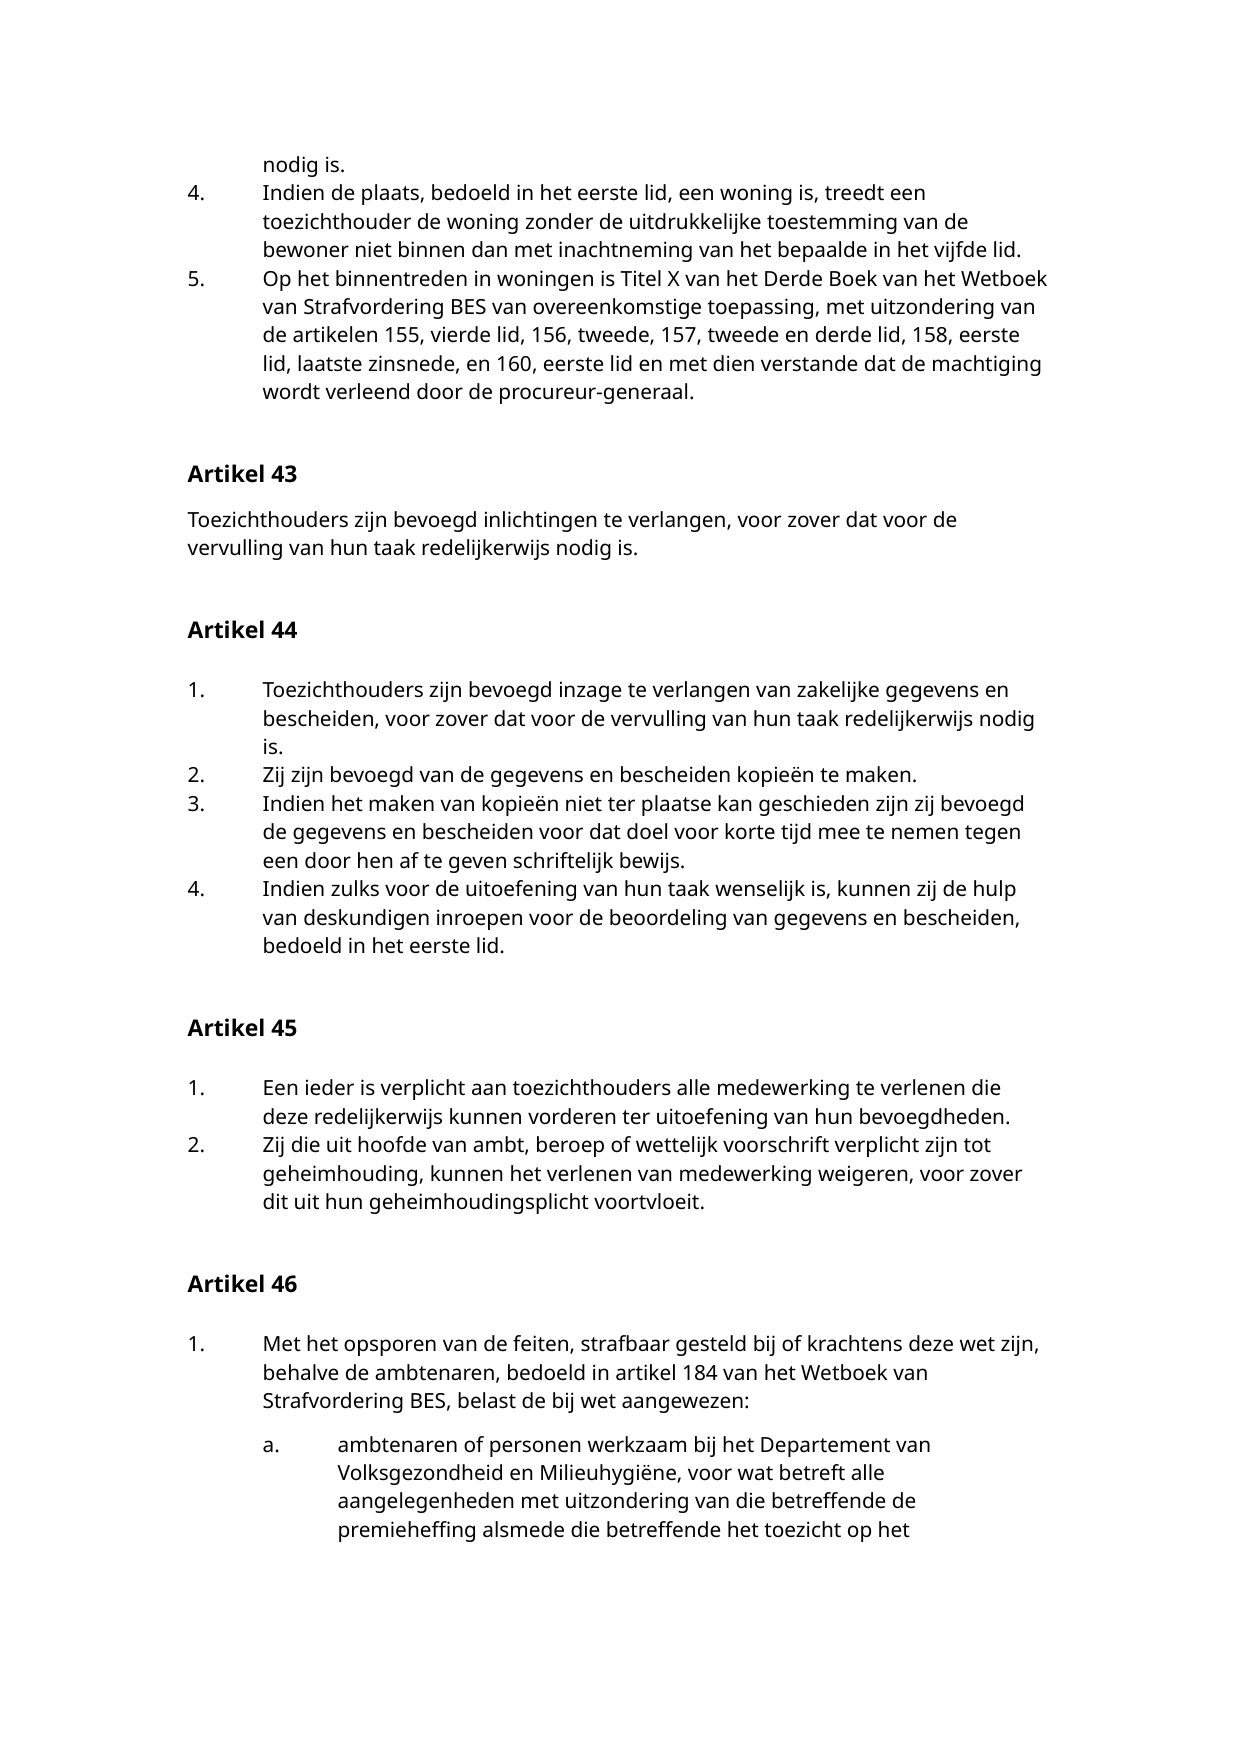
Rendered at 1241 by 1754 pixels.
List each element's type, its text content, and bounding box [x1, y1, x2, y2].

subtitle Artikel 45 [187, 1012, 1053, 1043]
list Zij die uit hoofde van ambt, beroep of wettelijk voorschrift verplicht zijn tot geheimhouding, kunnen het verlenen van medewerking weigeren, voor zover dit uit hun geheimhoudingsplicht voortvloeit. [187, 1130, 1053, 1216]
list ambtenaren of personen werkzaam bij het Departement van Volksgezondheid en Milieuhygiëne, voor wat betreft alle aangelegenheden met uitzondering van die betreffende de premieheffing alsmede die betreffende het toezicht op het [262, 1430, 1053, 1543]
list Een ieder is verplicht aan toezichthouders alle medewerking te verlenen die deze redelijkerwijs kunnen vorderen ter uitoefening van hun bevoegdheden. [187, 1073, 1053, 1130]
list nodig is. [187, 150, 1053, 178]
subtitle Artikel 43 [187, 458, 1053, 490]
subtitle Artikel 46 [187, 1268, 1053, 1299]
text Toezichthouders zijn bevoegd inlichtingen te verlangen, voor zover dat voor de vervulling van hun taak redelijkerwijs nodig is. [187, 505, 1053, 562]
list Indien de plaats, bedoeld in het eerste lid, een woning is, treedt een toezichthouder de woning zonder de uitdrukkelijke toestemming van de bewoner niet binnen dan met inachtneming van het bepaalde in het vijfde lid. [187, 178, 1053, 264]
list Toezichthouders zijn bevoegd inzage te verlangen van zakelijke gegevens en bescheiden, voor zover dat voor de vervulling van hun taak redelijkerwijs nodig is. [187, 675, 1053, 761]
list Indien zulks voor de uitoefening van hun taak wenselijk is, kunnen zij de hulp van deskundigen inroepen voor de beoordeling van gegevens en bescheiden, bedoeld in het eerste lid. [187, 874, 1053, 960]
list Zij zijn bevoegd van de gegevens en bescheiden kopieën te maken. [187, 761, 1053, 789]
list Met het opsporen van de feiten, strafbaar gesteld bij of krachtens deze wet zijn, behalve de ambtenaren, bedoeld in artikel 184 van het Wetboek van Strafvordering BES, belast de bij wet aangewezen: [187, 1329, 1053, 1415]
list Op het binnentreden in woningen is Titel X van het Derde Boek van het Wetboek van Strafvordering BES van overeenkomstige toepassing, met uitzondering van de artikelen 155, vierde lid, 156, tweede, 157, tweede en derde lid, 158, eerste lid, laatste zinsnede, en 160, eerste lid en met dien verstande dat de machtiging wordt verleend door de procureur-generaal. [187, 264, 1053, 406]
list Indien het maken van kopieën niet ter plaatse kan geschieden zijn zij bevoegd de gegevens en bescheiden voor dat doel voor korte tijd mee te nemen tegen een door hen af te geven schriftelijk bewijs. [187, 789, 1053, 874]
subtitle Artikel 44 [187, 614, 1053, 645]
